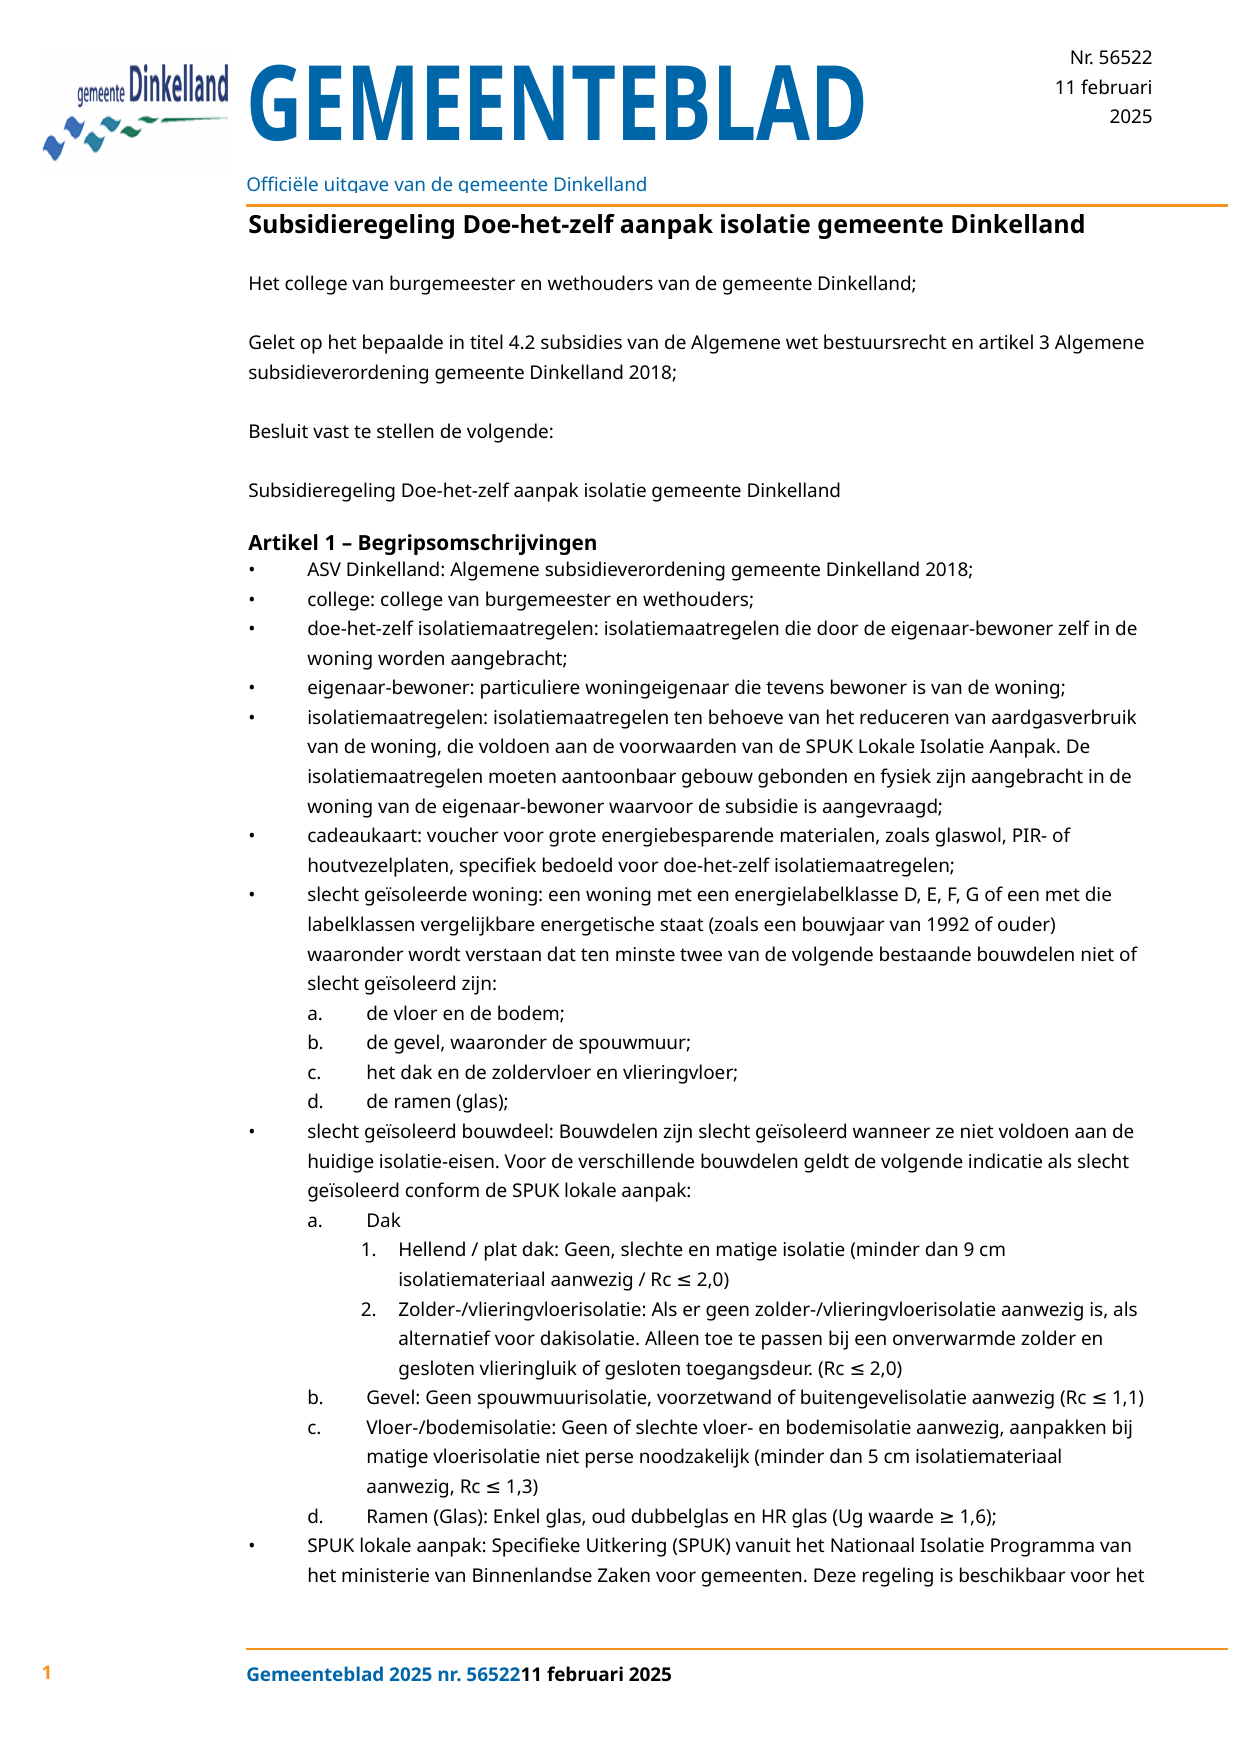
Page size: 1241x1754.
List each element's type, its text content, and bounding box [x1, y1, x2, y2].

list SPUK lokale aanpak: Specifieke Uitkering (SPUK) vanuit het Nationaal Isolatie Programma van het ministerie van Binnenlandse Zaken voor gemeenten. Deze regeling is beschikbaar voor het [248, 1532, 1152, 1588]
list de ramen (glas); [307, 1089, 1152, 1114]
list Hellend / plat dak: Geen, slechte en matige isolatie (minder dan 9 cm isolatiemateriaal aanwezig / Rc ≤ 2,0) [361, 1237, 1152, 1292]
text Het college van burgemeester en wethouders van de gemeente Dinkelland; [248, 270, 1152, 296]
text Besluit vast te stellen de volgende: [248, 418, 1152, 444]
list de gevel, waaronder de spouwmuur; [307, 1029, 1152, 1055]
list Ramen (Glas): Enkel glas, oud dubbelglas en HR glas (Ug waarde ≥ 1,6); [307, 1503, 1152, 1529]
list eigenaar-bewoner: particuliere woningeigenaar die tevens bewoner is van de woning; [248, 674, 1152, 700]
picture [41, 47, 231, 172]
list Zolder-/vlieringvloerisolatie: Als er geen zolder-/vlieringvloerisolatie aanwezig is, als alternatief voor dakisolatie. Alleen toe te passen bij een onverwarmde zolder en gesloten vlieringluik of gesloten toegangsdeur. (Rc ≤ 2,0) [361, 1296, 1152, 1381]
list college: college van burgemeester en wethouders; [248, 586, 1152, 612]
list Dak [307, 1207, 1152, 1233]
list het dak en de zoldervloer en vlieringvloer; [307, 1059, 1152, 1085]
list doe-het-zelf isolatiemaatregelen: isolatiemaatregelen die door de eigenaar-bewoner zelf in de woning worden aangebracht; [248, 615, 1152, 671]
text Gelet op het bepaalde in titel 4.2 subsidies van de Algemene wet bestuursrecht en artikel 3 Algemene subsidieverordening gemeente Dinkelland 2018; [248, 329, 1152, 385]
list slecht geïsoleerde woning: een woning met een energielabelklasse D, E, F, G of een met die labelklassen vergelijkbare energetische staat (zoals een bouwjaar van 1992 of ouder) waaronder wordt verstaan dat ten minste twee van de volgende bestaande bouwdelen niet of slecht geïsoleerd zijn: [248, 882, 1152, 996]
list isolatiemaatregelen: isolatiemaatregelen ten behoeve van het reduceren van aardgasverbruik van de woning, die voldoen aan de voorwaarden van de SPUK Lokale Isolatie Aanpak. De isolatiemaatregelen moeten aantoonbaar gebouw gebonden en fysiek zijn aangebracht in de woning van de eigenaar-bewoner waarvoor de subsidie is aangevraagd; [248, 704, 1152, 819]
list cadeaukaart: voucher voor grote energiebesparende materialen, zoals glaswol, PIR- of houtvezelplaten, specifiek bedoeld voor doe-het-zelf isolatiemaatregelen; [248, 822, 1152, 878]
text Artikel 1 – Begripsomschrijvingen [248, 528, 1152, 556]
list ASV Dinkelland: Algemene subsidieverordening gemeente Dinkelland 2018; [248, 556, 1152, 582]
text Subsidieregeling Doe-het-zelf aanpak isolatie gemeente Dinkelland [248, 477, 1152, 503]
list de vloer en de bodem; [307, 1000, 1152, 1026]
list Vloer-/bodemisolatie: Geen of slechte vloer- en bodemisolatie aanwezig, aanpakken bij matige vloerisolatie niet perse noodzakelijk (minder dan 5 cm isolatiemateriaal aanwezig, Rc ≤ 1,3) [307, 1414, 1152, 1499]
text Subsidieregeling Doe-het-zelf aanpak isolatie gemeente Dinkelland [248, 207, 1152, 241]
list slecht geïsoleerd bouwdeel: Bouwdelen zijn slecht geïsoleerd wanneer ze niet voldoen aan de huidige isolatie-eisen. Voor de verschillende bouwdelen geldt de volgende indicatie als slecht geïsoleerd conform de SPUK lokale aanpak: [248, 1118, 1152, 1203]
list Gevel: Geen spouwmuurisolatie, voorzetwand of buitengevelisolatie aanwezig (Rc ≤ 1,1) [307, 1384, 1152, 1410]
